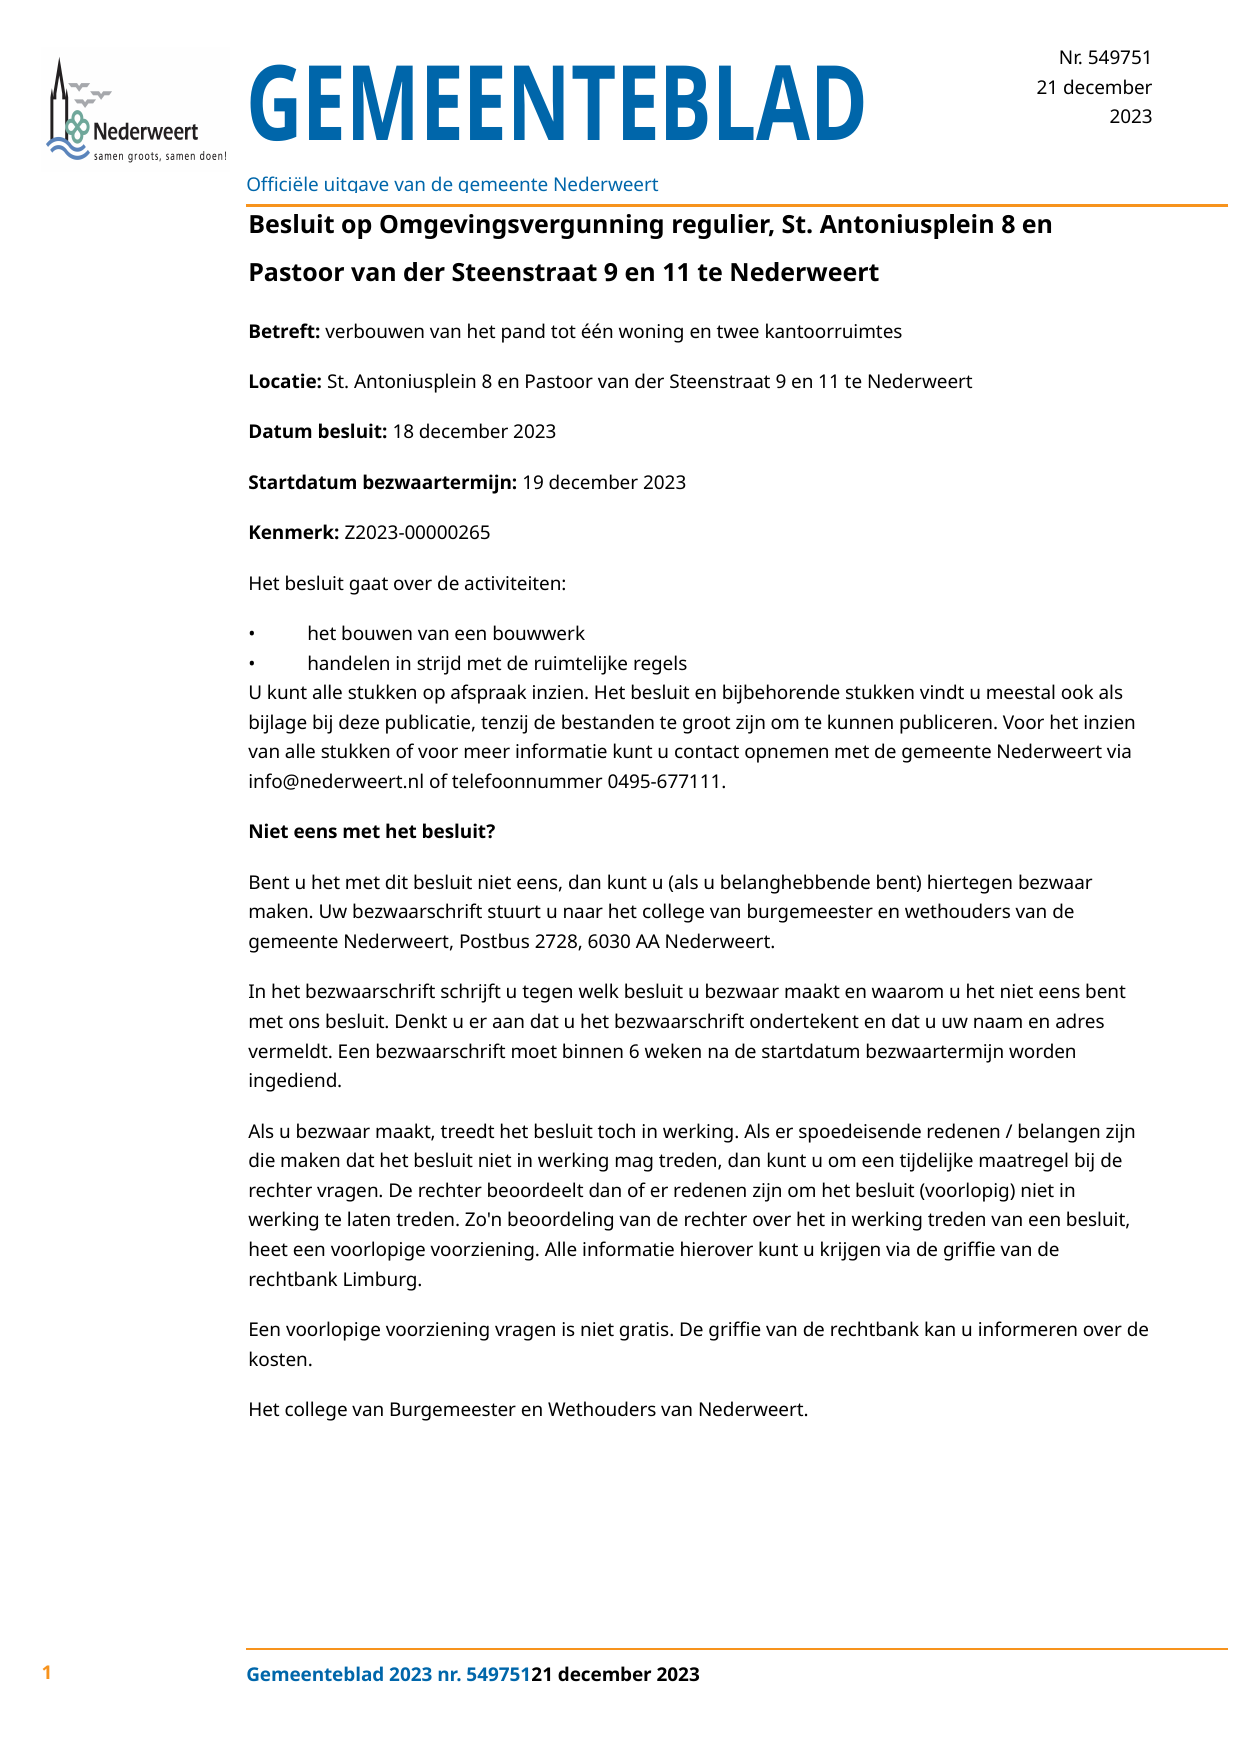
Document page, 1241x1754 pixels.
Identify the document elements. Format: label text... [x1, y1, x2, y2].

text Startdatum bezwaartermijn: 19 december 2023 [248, 469, 1152, 495]
text Een voorlopige voorziening vragen is niet gratis. De griffie van de rechtbank kan u informeren over de kosten. [248, 1316, 1152, 1372]
text Bent u het met dit besluit niet eens, dan kunt u (als u belanghebbende bent) hiertegen bezwaar maken. Uw bezwaarschrift stuurt u naar het college van burgemeester en wethouders van de gemeente Nederweert, Postbus 2728, 6030 AA Nederweert. [248, 869, 1152, 954]
text Datum besluit: 18 december 2023 [248, 419, 1152, 444]
text Als u bezwaar maakt, treedt het besluit toch in werking. Als er spoedeisende redenen / belangen zijn die maken dat het besluit niet in werking mag treden, dan kunt u om een tijdelijke maatregel bij de rechter vragen. De rechter beoordeelt dan of er redenen zijn om het besluit (voorlopig) niet in werking te laten treden. Zo'n beoordeling van de rechter over het in werking treden van een besluit, heet een voorlopige voorziening. Alle informatie hierover kunt u krijgen via de griffie van de rechtbank Limburg. [248, 1118, 1152, 1292]
list handelen in strijd met de ruimtelijke regels [248, 650, 1152, 676]
text Kenmerk: Z2023-00000265 [248, 519, 1152, 545]
text Besluit op Omgevingsvergunning regulier, St. Antoniusplein 8 en Pastoor van der Steenstraat 9 en 11 te Nederweert [248, 207, 1152, 288]
picture [41, 47, 231, 172]
text Het college van Burgemeester en Wethouders van Nederweert. [248, 1396, 1152, 1422]
list het bouwen van een bouwwerk [248, 620, 1152, 646]
text Locatie: St. Antoniusplein 8 en Pastoor van der Steenstraat 9 en 11 te Nederweert [248, 368, 1152, 394]
text In het bezwaarschrift schrijft u tegen welk besluit u bezwaar maakt en waarom u het niet eens bent met ons besluit. Denkt u er aan dat u het bezwaarschrift ondertekent en dat u uw naam en adres vermeldt. Een bezwaarschrift moet binnen 6 weken na de startdatum bezwaartermijn worden ingediend. [248, 979, 1152, 1093]
text Betreft: verbouwen van het pand tot één woning en twee kantoorruimtes [248, 318, 1152, 344]
text Het besluit gaat over de activiteiten: [248, 570, 1152, 596]
text U kunt alle stukken op afspraak inzien. Het besluit en bijbehorende stukken vindt u meestal ook als bijlage bij deze publicatie, tenzij de bestanden te groot zijn om te kunnen publiceren. Voor het inzien van alle stukken of voor meer informatie kunt u contact opnemen met de gemeente Nederweert via info@nederweert.nl of telefoonnummer 0495-677111. [248, 679, 1152, 794]
text Niet eens met het besluit? [248, 819, 1152, 844]
